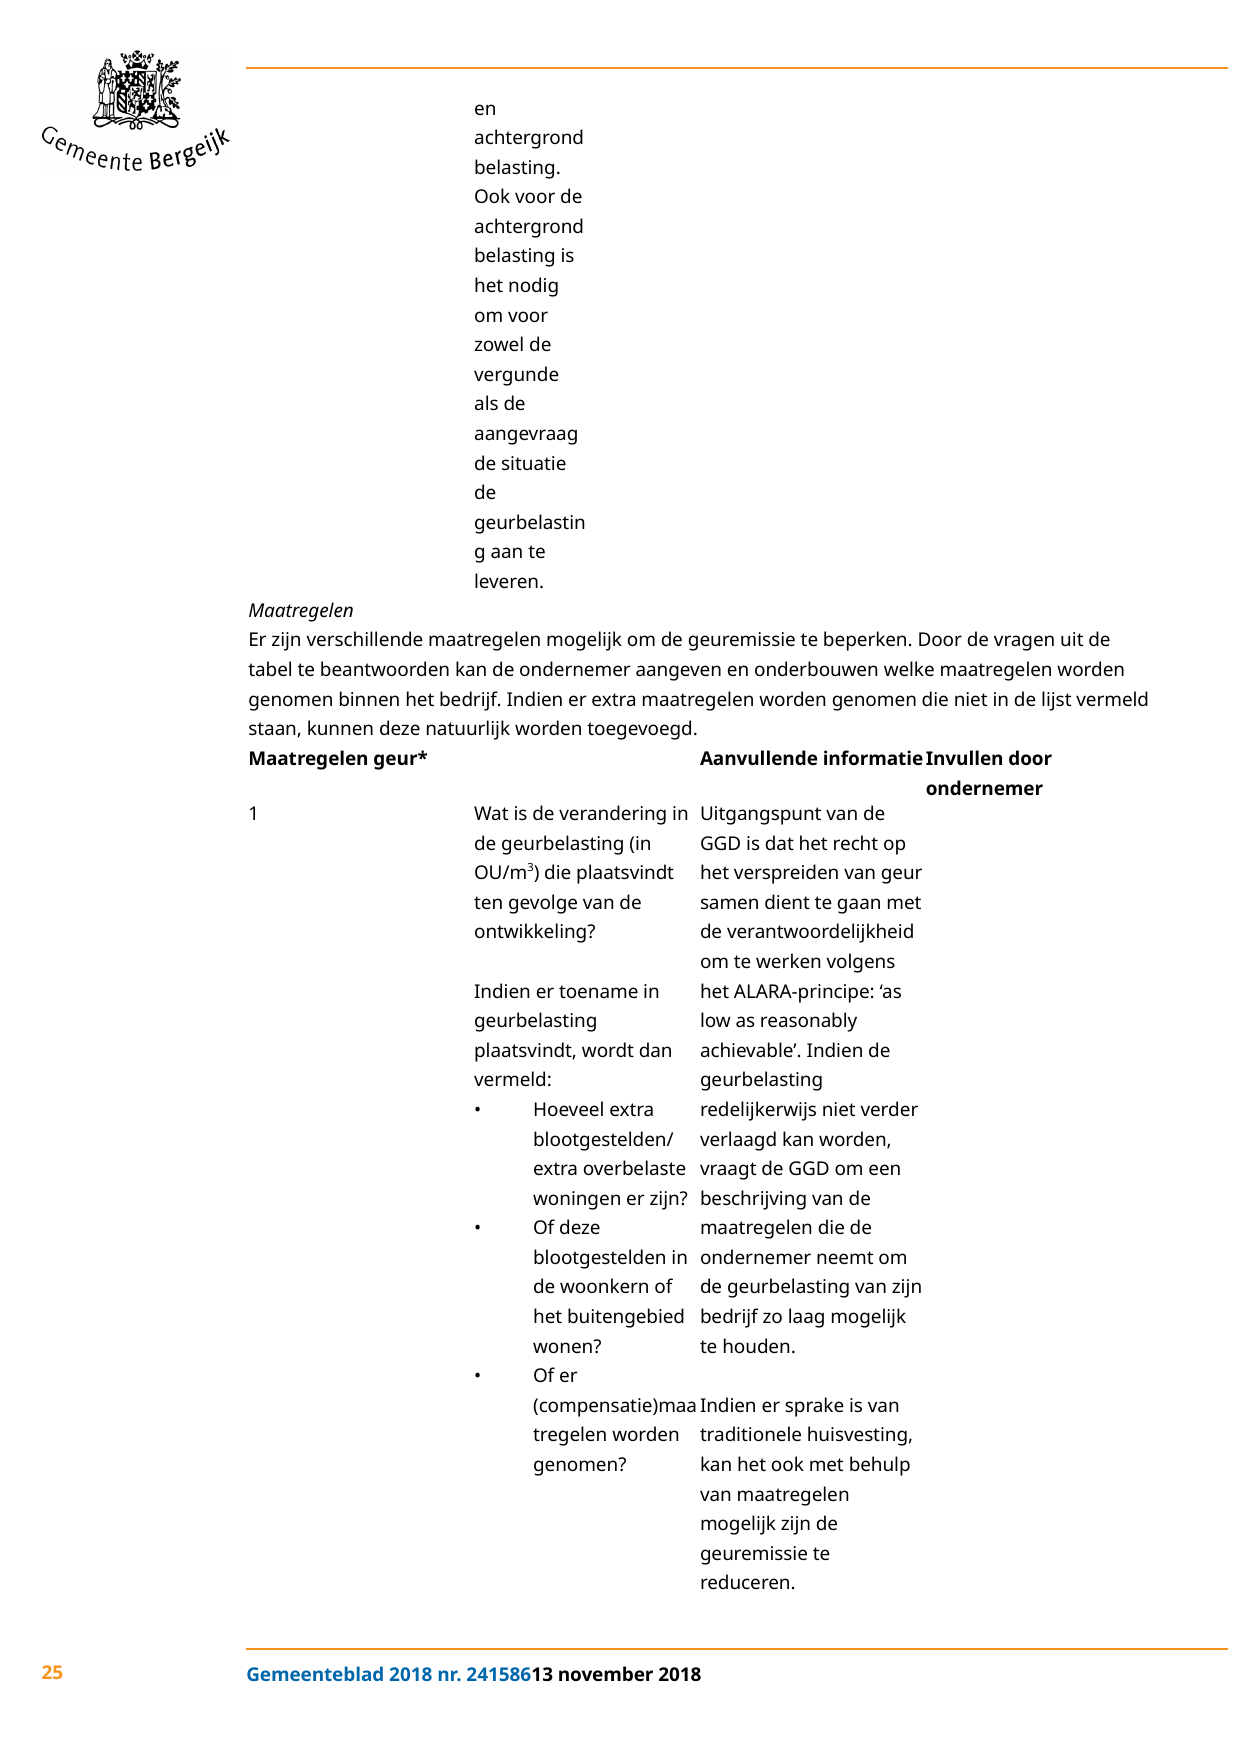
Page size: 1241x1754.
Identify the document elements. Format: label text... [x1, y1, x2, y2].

table_cell [587, 95, 700, 594]
table_cell [926, 800, 1152, 1595]
table_cell [248, 95, 361, 594]
table_cell 1 [248, 800, 474, 1595]
table_cell [361, 95, 474, 594]
text Maatregelen [248, 597, 1152, 623]
table_cell en achtergrondbelasting. Ook voor de achtergrondbelasting is het nodig om voor zowel de vergunde als de aangevraagde situatie de geurbelasting aan te leveren. [474, 95, 587, 594]
table_header Maatregelen geur* [248, 745, 700, 800]
picture [41, 47, 231, 172]
table_header Aanvullende informatie [700, 745, 926, 800]
table_header Invullen door ondernemer [926, 745, 1152, 800]
text Er zijn verschillende maatregelen mogelijk om de geuremissie te beperken. Door de vragen uit de tabel te beantwoorden kan de ondernemer aangeven en onderbouwen welke maatregelen worden genomen binnen het bedrijf. Indien er extra maatregelen worden genomen die niet in de lijst vermeld staan, kunnen deze natuurlijk worden toegevoegd. [248, 627, 1152, 741]
table_cell Wat is de verandering in de geurbelasting (in OU/m3) die plaatsvindt ten gevolge van de ontwikkeling? Indien er toename in geurbelasting plaatsvindt, wordt dan vermeld: Hoeveel extra blootgestelden/ extra overbelaste woningen er zijn? Of deze blootgestelden in de woonkern of het buitengebied wonen? Of er (compensatie)maatregelen worden genomen? [474, 800, 700, 1595]
table_cell Uitgangspunt van de GGD is dat het recht op het verspreiden van geur samen dient te gaan met de verantwoordelijkheid om te werken volgens het ALARA-principe: ‘as low as reasonably achievable’. Indien de geurbelasting redelijkerwijs niet verder verlaagd kan worden, vraagt de GGD om een beschrijving van de maatregelen die de ondernemer neemt om de geurbelasting van zijn bedrijf zo laag mogelijk te houden. Indien er sprake is van traditionele huisvesting, kan het ook met behulp van maatregelen mogelijk zijn de geuremissie te reduceren. [700, 800, 926, 1595]
